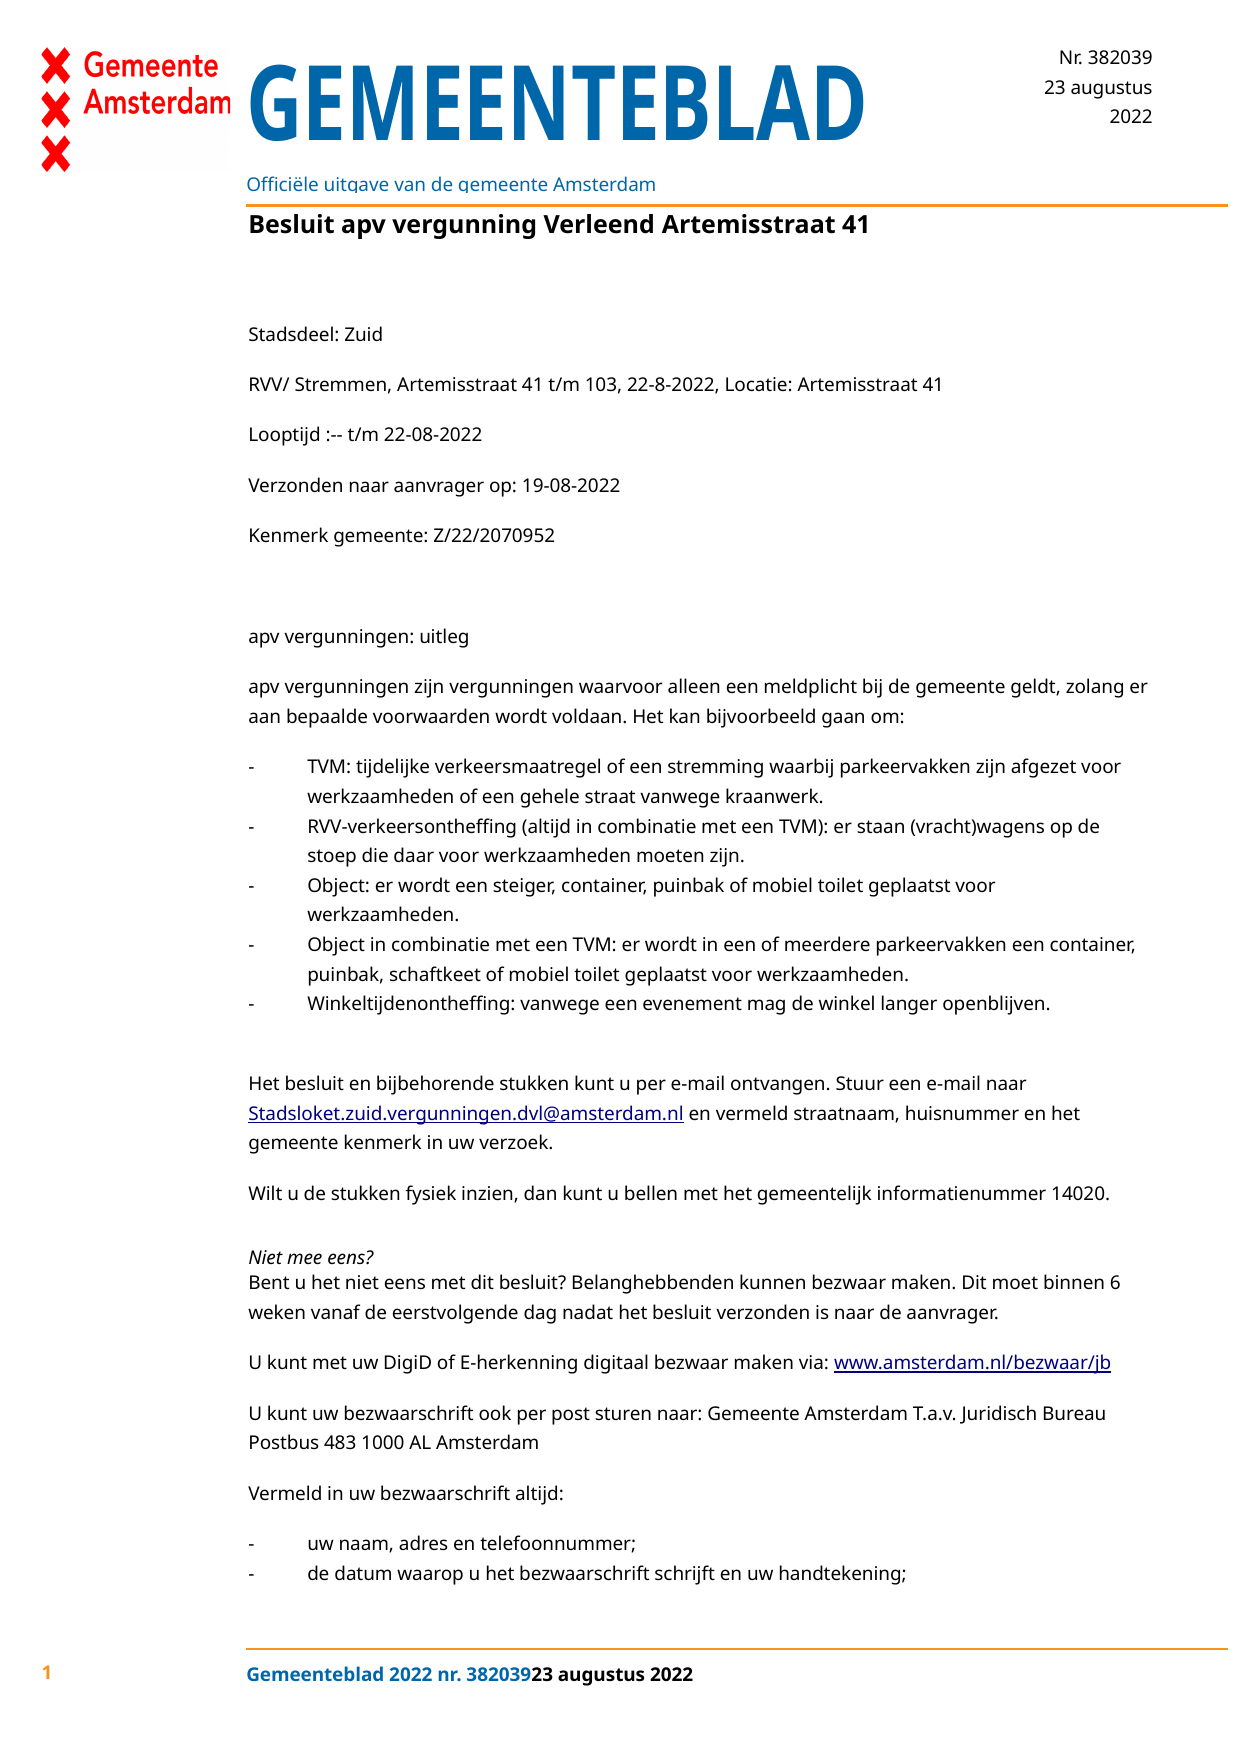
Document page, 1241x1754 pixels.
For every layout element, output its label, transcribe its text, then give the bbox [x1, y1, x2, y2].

text Niet mee eens? [248, 1244, 1152, 1269]
list RVV-verkeersontheffing (altijd in combinatie met een TVM): er staan (vracht)wagens op de stoep die daar voor werkzaamheden moeten zijn. [248, 813, 1152, 868]
list uw naam, adres en telefoonnummer; [248, 1530, 1152, 1556]
text U kunt met uw DigiD of E-herkenning digitaal bezwaar maken via: www.amsterdam.nl/bezwaar/jb [248, 1349, 1152, 1375]
text apv vergunningen: uitleg [248, 623, 1152, 649]
text Wilt u de stukken fysiek inzien, dan kunt u bellen met het gemeentelijk informatienummer 14020. [248, 1180, 1152, 1206]
text apv vergunningen zijn vergunningen waarvoor alleen een meldplicht bij de gemeente geldt, zolang er aan bepaalde voorwaarden wordt voldaan. Het kan bijvoorbeeld gaan om: [248, 674, 1152, 729]
text Bent u het niet eens met dit besluit? Belanghebbenden kunnen bezwaar maken. Dit moet binnen 6 weken vanaf de eerstvolgende dag nadat het besluit verzonden is naar de aanvrager. [248, 1269, 1152, 1325]
list Object in combinatie met een TVM: er wordt in een of meerdere parkeervakken een container, puinbak, schaftkeet of mobiel toilet geplaatst voor werkzaamheden. [248, 931, 1152, 986]
list Winkeltijdenontheffing: vanwege een evenement mag de winkel langer openblijven. [248, 990, 1152, 1016]
picture [41, 47, 231, 172]
text Looptijd :-- t/m 22-08-2022 [248, 422, 1152, 447]
text U kunt uw bezwaarschrift ook per post sturen naar: Gemeente Amsterdam T.a.v. Juridisch Bureau Postbus 483 1000 AL Amsterdam [248, 1400, 1152, 1455]
text Kenmerk gemeente: Z/22/2070952 [248, 522, 1152, 548]
text Stadsdeel: Zuid [248, 321, 1152, 346]
list TVM: tijdelijke verkeersmaatregel of een stremming waarbij parkeervakken zijn afgezet voor werkzaamheden of een gehele straat vanwege kraanwerk. [248, 754, 1152, 809]
text Vermeld in uw bezwaarschrift altijd: [248, 1480, 1152, 1506]
text Verzonden naar aanvrager op: 19-08-2022 [248, 472, 1152, 498]
text Besluit apv vergunning Verleend Artemisstraat 41 [248, 207, 1152, 241]
text Het besluit en bijbehorende stukken kunt u per e-mail ontvangen. Stuur een e-mail naar Stadsloket.zuid.vergunningen.dvl@amsterdam.nl en vermeld straatnaam, huisnummer en het gemeente kenmerk in uw verzoek. [248, 1070, 1152, 1155]
list de datum waarop u het bezwaarschrift schrijft en uw handtekening; [248, 1560, 1152, 1586]
text RVV/ Stremmen, Artemisstraat 41 t/m 103, 22-8-2022, Locatie: Artemisstraat 41 [248, 371, 1152, 397]
list Object: er wordt een steiger, container, puinbak of mobiel toilet geplaatst voor werkzaamheden. [248, 872, 1152, 927]
